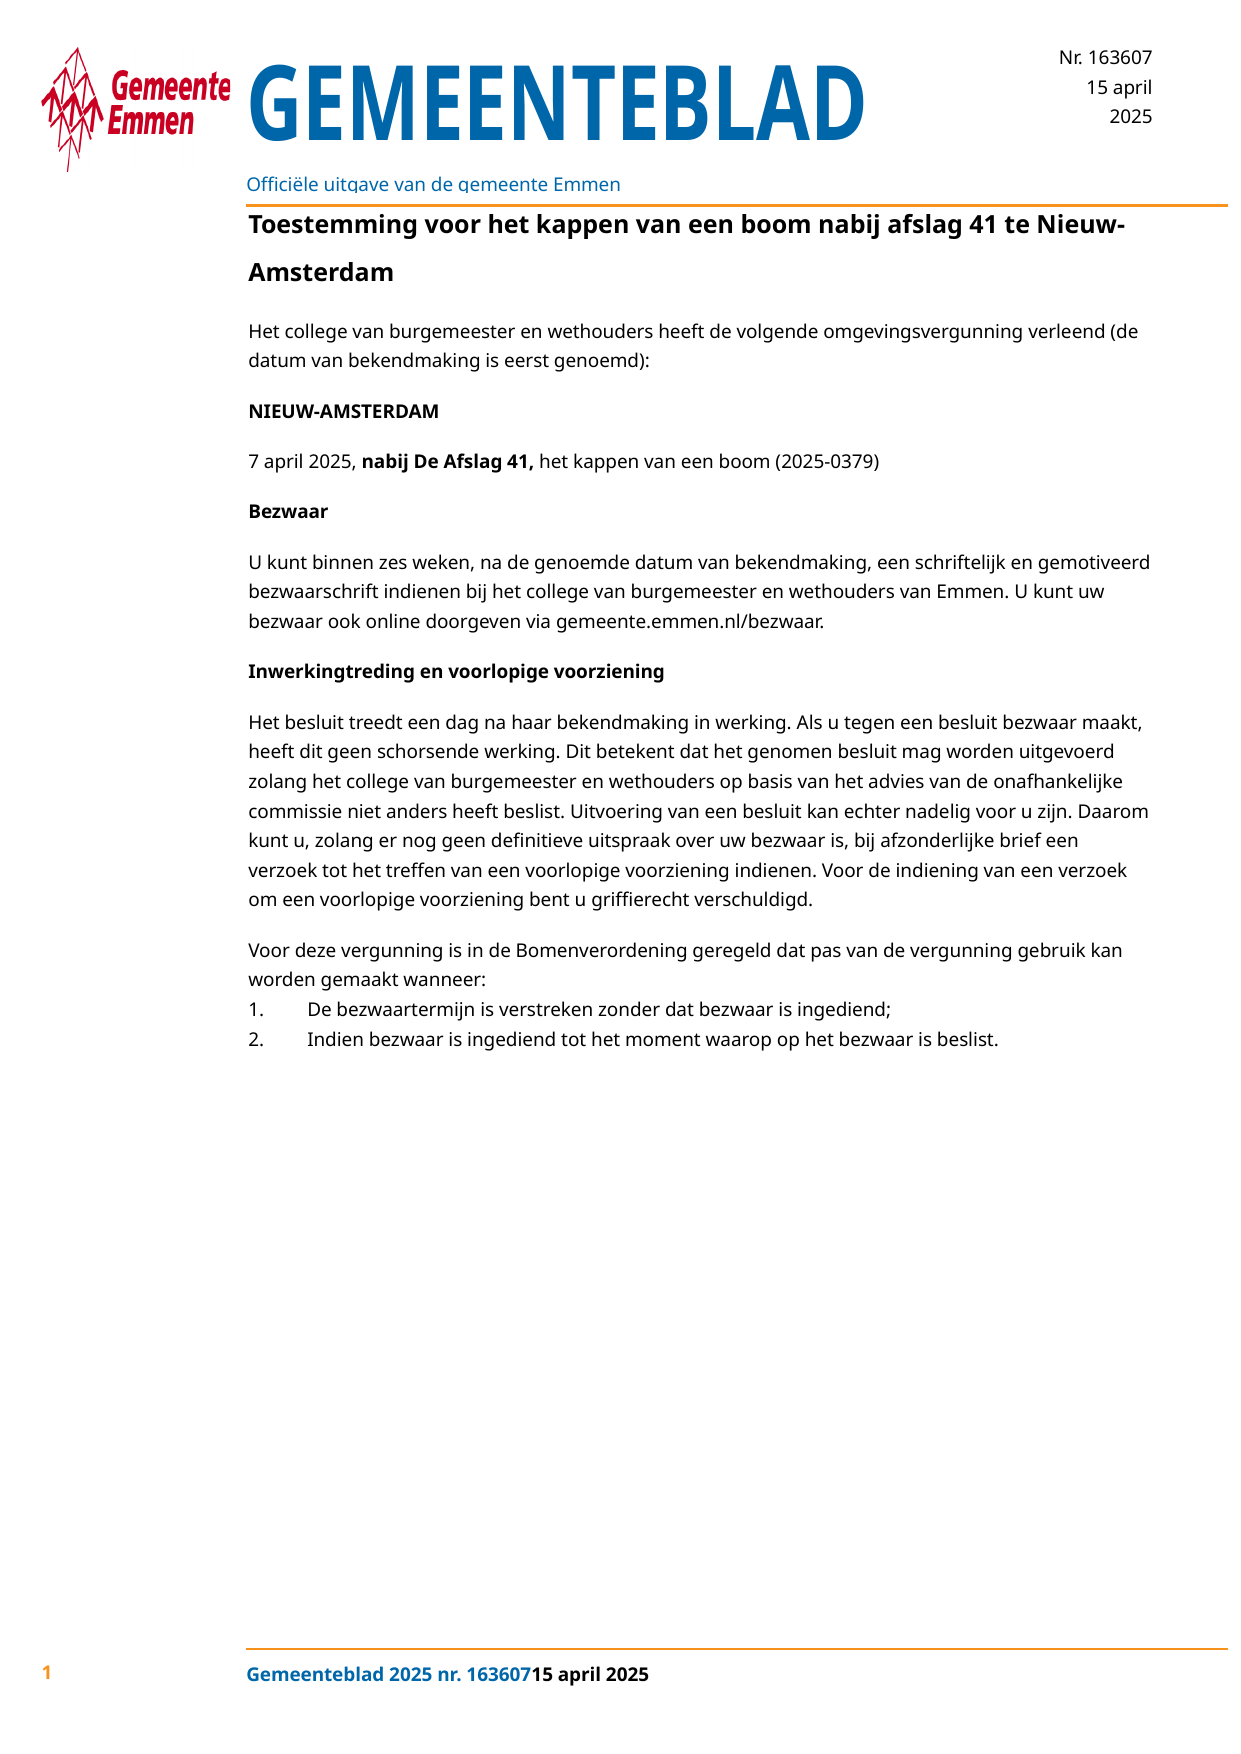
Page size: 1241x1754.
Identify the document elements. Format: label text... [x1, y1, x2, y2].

list Indien bezwaar is ingediend tot het moment waarop op het bezwaar is beslist. [248, 1026, 1152, 1052]
list De bezwaartermijn is verstreken zonder dat bezwaar is ingediend; [248, 996, 1152, 1022]
text Toestemming voor het kappen van een boom nabij afslag 41 te Nieuw-Amsterdam [248, 207, 1152, 288]
text 7 april 2025, nabij De Afslag 41, het kappen van een boom (2025-0379) [248, 448, 1152, 474]
text U kunt binnen zes weken, na de genoemde datum van bekendmaking, een schriftelijk en gemotiveerd bezwaarschrift indienen bij het college van burgemeester en wethouders van Emmen. U kunt uw bezwaar ook online doorgeven via gemeente.emmen.nl/bezwaar. [248, 549, 1152, 634]
picture [41, 47, 231, 172]
text Voor deze vergunning is in de Bomenverordening geregeld dat pas van de vergunning gebruik kan worden gemaakt wanneer: [248, 937, 1152, 992]
text NIEUW-AMSTERDAM [248, 398, 1152, 424]
text Bezwaar [248, 499, 1152, 524]
text Het college van burgemeester en wethouders heeft de volgende omgevingsvergunning verleend (de datum van bekendmaking is eerst genoemd): [248, 318, 1152, 373]
text Het besluit treedt een dag na haar bekendmaking in werking. Als u tegen een besluit bezwaar maakt, heeft dit geen schorsende werking. Dit betekent dat het genomen besluit mag worden uitgevoerd zolang het college van burgemeester en wethouders op basis van het advies van de onafhankelijke commissie niet anders heeft beslist. Uitvoering van een besluit kan echter nadelig voor u zijn. Daarom kunt u, zolang er nog geen definitieve uitspraak over uw bezwaar is, bij afzonderlijke brief een verzoek tot het treffen van een voorlopige voorziening indienen. Voor de indiening van een verzoek om een voorlopige voorziening bent u griffierecht verschuldigd. [248, 709, 1152, 912]
text Inwerkingtreding en voorlopige voorziening [248, 659, 1152, 684]
